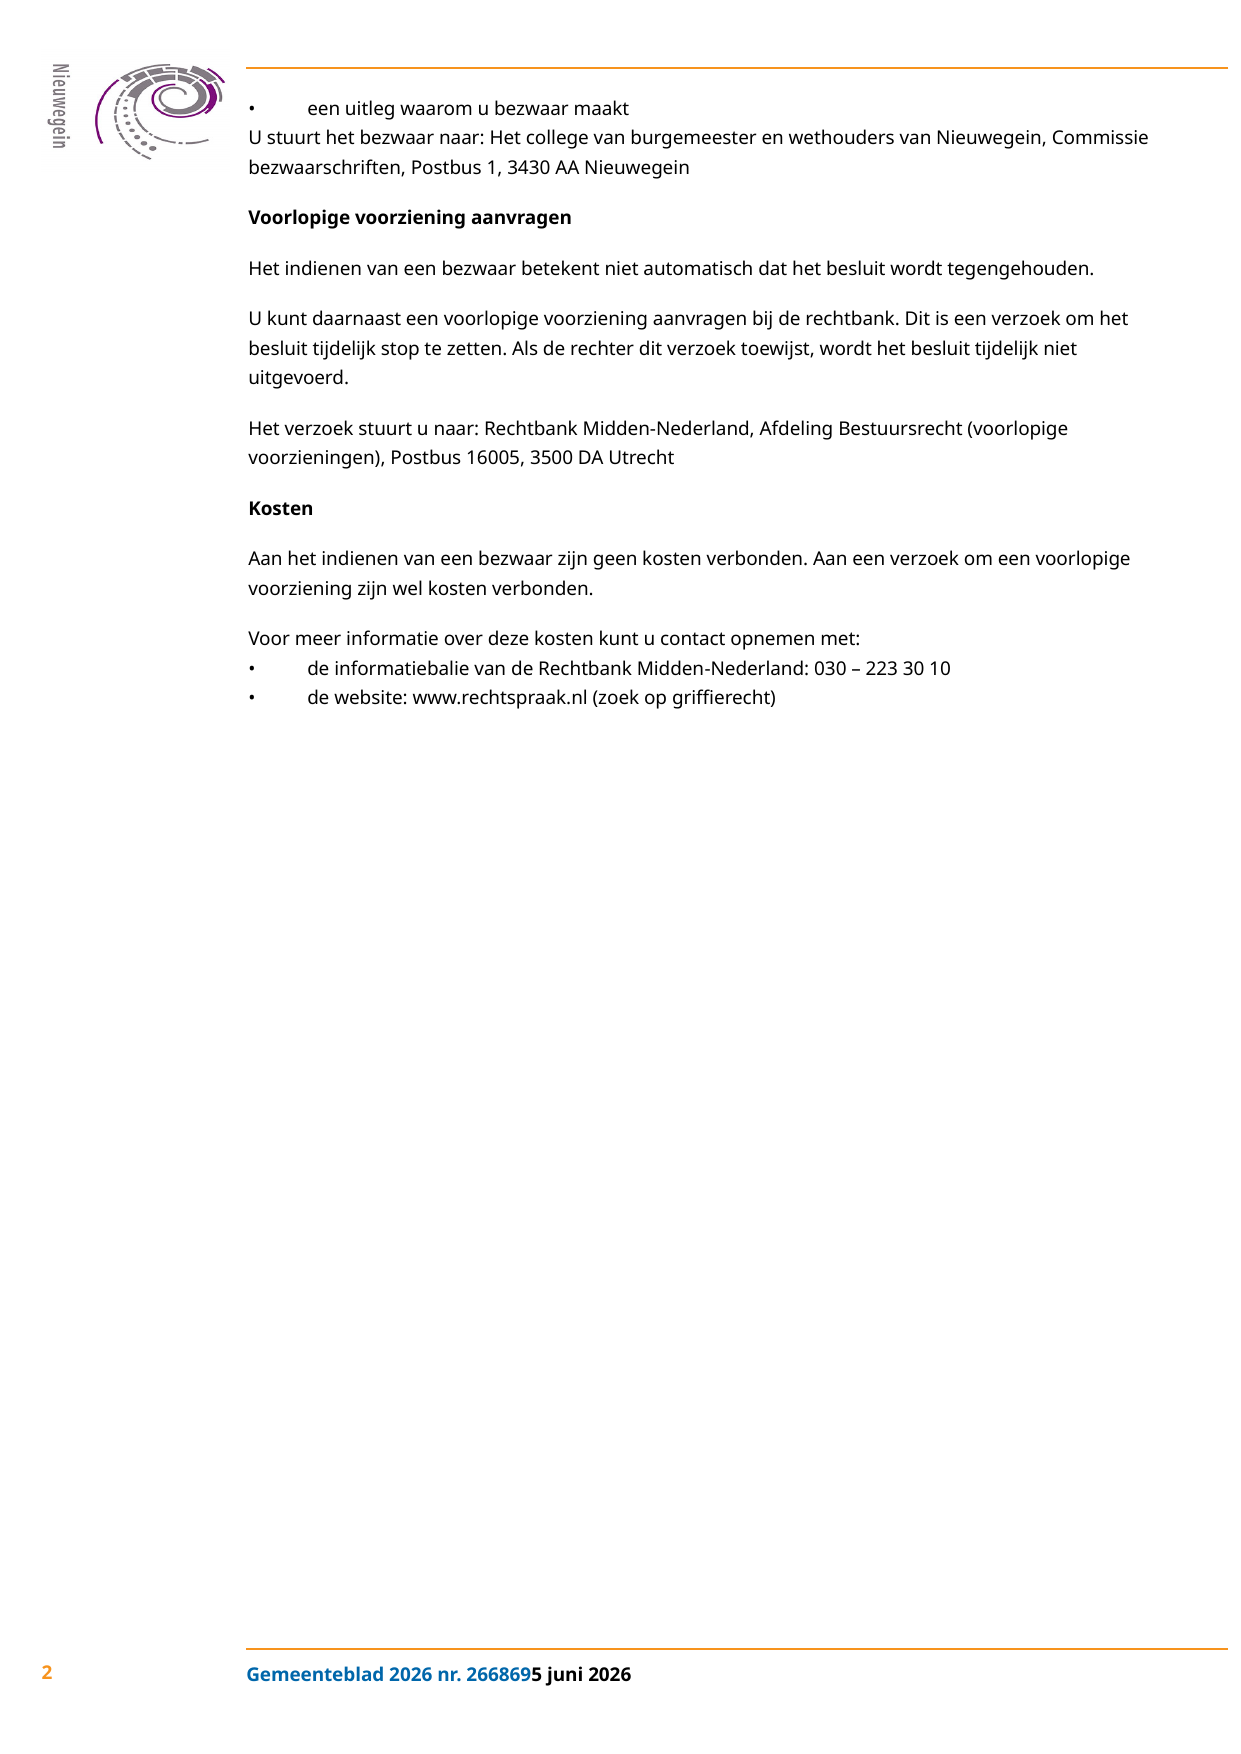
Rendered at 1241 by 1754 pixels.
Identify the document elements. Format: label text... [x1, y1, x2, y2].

text Kosten [248, 495, 1152, 521]
text Het indienen van een bezwaar betekent niet automatisch dat het besluit wordt tegengehouden. [248, 255, 1152, 281]
picture [41, 47, 231, 172]
text U kunt daarnaast een voorlopige voorziening aanvragen bij de rechtbank. Dit is een verzoek om het besluit tijdelijk stop te zetten. Als de rechter dit verzoek toewijst, wordt het besluit tijdelijk niet uitgevoerd. [248, 305, 1152, 390]
text Voorlopige voorziening aanvragen [248, 204, 1152, 230]
list de informatiebalie van de Rechtbank Midden‑Nederland: 030 – 223 30 10 [248, 655, 1152, 681]
text Voor meer informatie over deze kosten kunt u contact opnemen met: [248, 625, 1152, 651]
text U stuurt het bezwaar naar: Het college van burgemeester en wethouders van Nieuwegein, Commissie bezwaarschriften, Postbus 1, 3430 AA Nieuwegein [248, 124, 1152, 180]
text Het verzoek stuurt u naar: Rechtbank Midden-Nederland, Afdeling Bestuursrecht (voorlopige voorzieningen), Postbus 16005, 3500 DA Utrecht [248, 415, 1152, 470]
text Aan het indienen van een bezwaar zijn geen kosten verbonden. Aan een verzoek om een voorlopige voorziening zijn wel kosten verbonden. [248, 545, 1152, 601]
list een uitleg waarom u bezwaar maakt [248, 95, 1152, 121]
list de website: www.rechtspraak.nl (zoek op griffierecht) [248, 684, 1152, 710]
